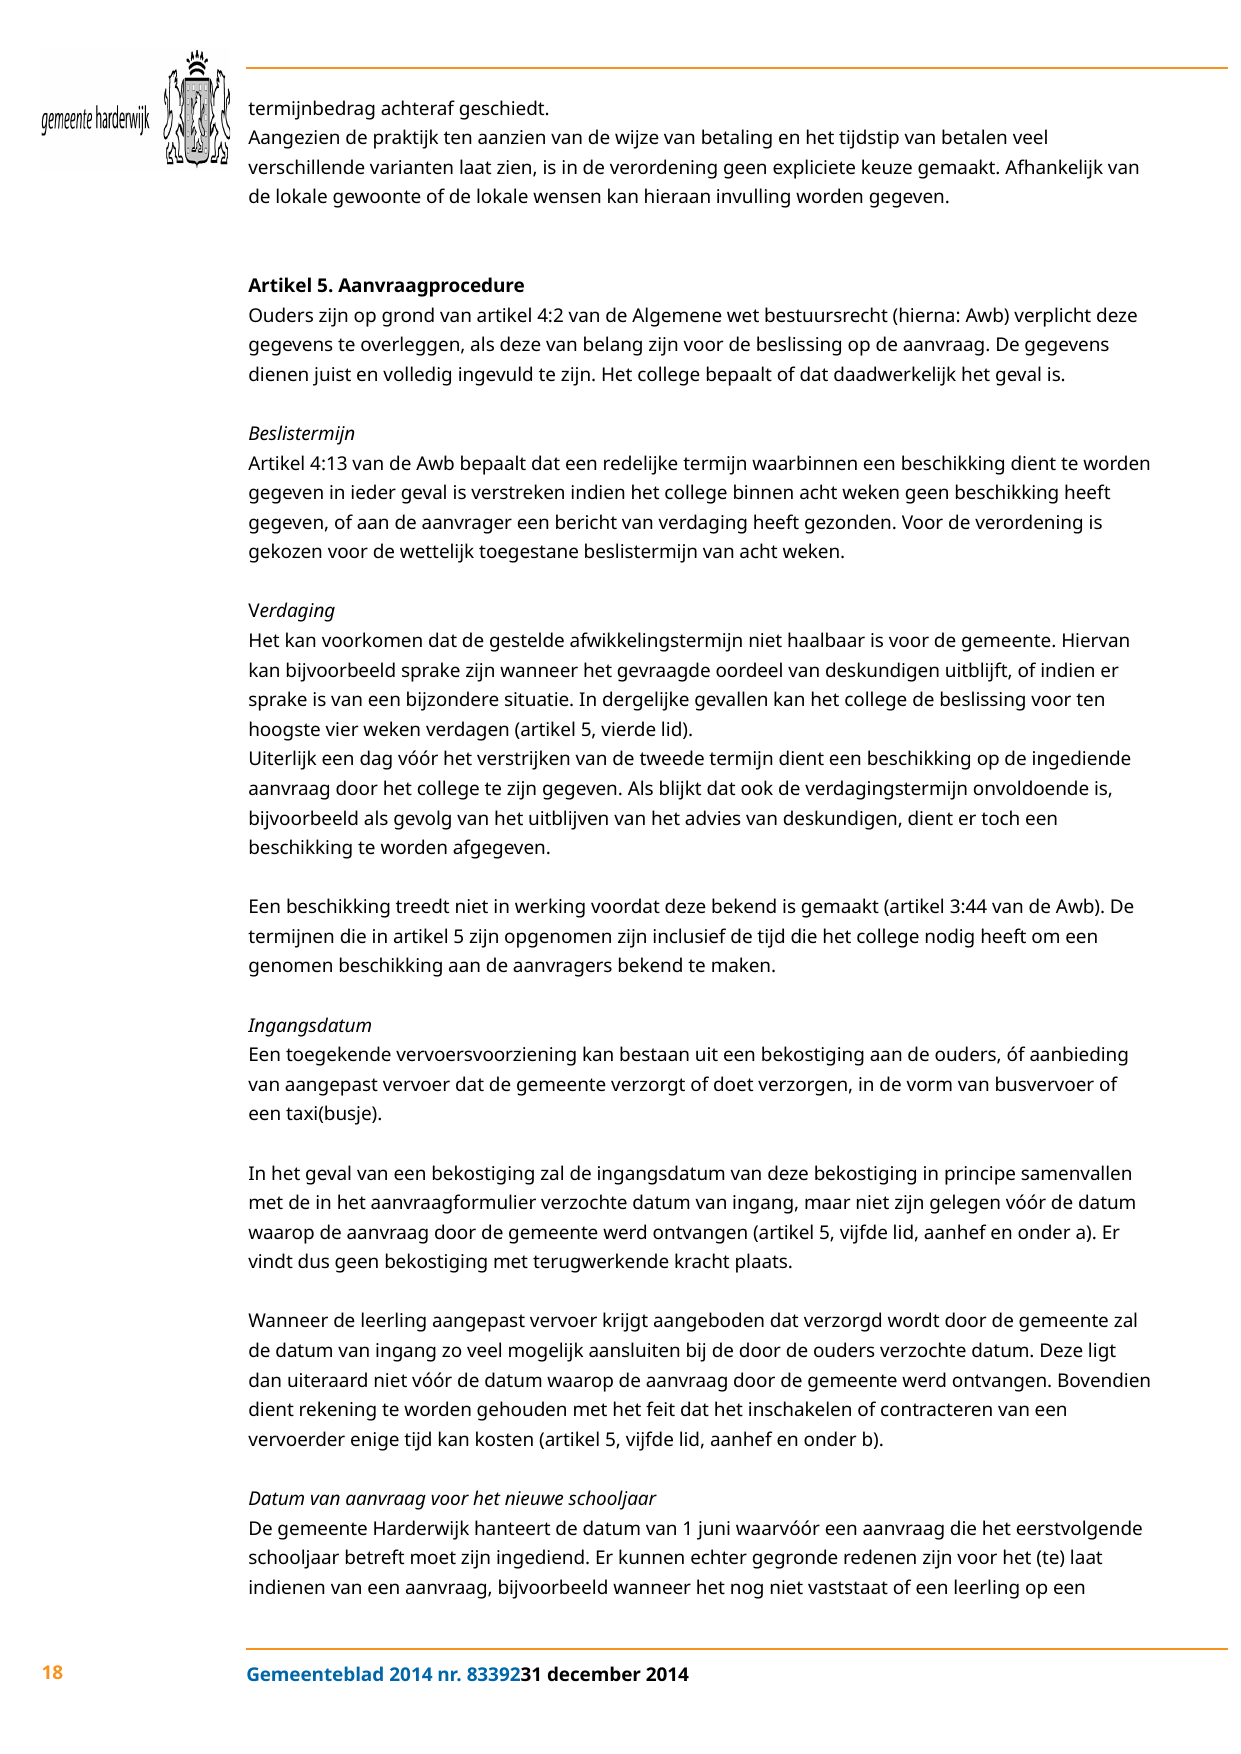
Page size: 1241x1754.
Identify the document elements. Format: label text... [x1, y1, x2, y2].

text Beslistermijn [248, 420, 1152, 446]
text termijnbedrag achteraf geschiedt. [248, 95, 1152, 121]
text Een beschikking treedt niet in werking voordat deze bekend is gemaakt (artikel 3:44 van de Awb). De termijnen die in artikel 5 zijn opgenomen zijn inclusief de tijd die het college nodig heeft om een genomen beschikking aan de aanvragers bekend te maken. [248, 893, 1152, 978]
text Ouders zijn op grond van artikel 4:2 van de Algemene wet bestuursrecht (hierna: Awb) verplicht deze gegevens te overleggen, als deze van belang zijn voor de beslissing op de aanvraag. De gegevens dienen juist en volledig ingevuld te zijn. Het college bepaalt of dat daadwerkelijk het geval is. [248, 302, 1152, 387]
text In het geval van een bekostiging zal de ingangsdatum van deze bekostiging in principe samenvallen met de in het aanvraagformulier verzochte datum van ingang, maar niet zijn gelegen vóór de datum waarop de aanvraag door de gemeente werd ontvangen (artikel 5, vijfde lid, aanhef en onder a). Er vindt dus geen bekostiging met terugwerkende kracht plaats. [248, 1160, 1152, 1274]
text Datum van aanvraag voor het nieuwe schooljaar [248, 1485, 1152, 1511]
text Wanneer de leerling aangepast vervoer krijgt aangeboden dat verzorgd wordt door de gemeente zal de datum van ingang zo veel mogelijk aansluiten bij de door de ouders verzochte datum. Deze ligt dan uiteraard niet vóór de datum waarop de aanvraag door de gemeente werd ontvangen. Bovendien dient rekening te worden gehouden met het feit dat het inschakelen of contracteren van een vervoerder enige tijd kan kosten (artikel 5, vijfde lid, aanhef en onder b). [248, 1308, 1152, 1452]
text Een toegekende vervoersvoorziening kan bestaan uit een bekostiging aan de ouders, óf aanbieding van aangepast vervoer dat de gemeente verzorgt of doet verzorgen, in de vorm van busvervoer of een taxi(busje). [248, 1041, 1152, 1126]
text Artikel 5. Aanvraagprocedure [248, 272, 1152, 298]
text Uiterlijk een dag vóór het verstrijken van de tweede termijn dient een beschikking op de ingediende aanvraag door het college te zijn gegeven. Als blijkt dat ook de verdagingstermijn onvoldoende is, bijvoorbeeld als gevolg van het uitblijven van het advies van deskundigen, dient er toch een beschikking te worden afgegeven. [248, 746, 1152, 860]
picture [41, 47, 231, 172]
text Ingangsdatum [248, 1012, 1152, 1038]
text Artikel 4:13 van de Awb bepaalt dat een redelijke termijn waarbinnen een beschikking dient te worden gegeven in ieder geval is verstreken indien het college binnen acht weken geen beschikking heeft gegeven, of aan de aanvrager een bericht van verdaging heeft gezonden. Voor de verordening is gekozen voor de wettelijk toegestane beslistermijn van acht weken. [248, 450, 1152, 564]
text Verdaging [248, 598, 1152, 623]
text Aangezien de praktijk ten aanzien van de wijze van betaling en het tijdstip van betalen veel verschillende varianten laat zien, is in de verordening geen expliciete keuze gemaakt. Afhankelijk van de lokale gewoonte of de lokale wensen kan hieraan invulling worden gegeven. [248, 124, 1152, 209]
text De gemeente Harderwijk hanteert de datum van 1 juni waarvóór een aanvraag die het eerstvolgende schooljaar betreft moet zijn ingediend. Er kunnen echter gegronde redenen zijn voor het (te) laat indienen van een aanvraag, bijvoorbeeld wanneer het nog niet vaststaat of een leerling op een [248, 1515, 1152, 1600]
text Het kan voorkomen dat de gestelde afwikkelingstermijn niet haalbaar is voor de gemeente. Hiervan kan bijvoorbeeld sprake zijn wanneer het gevraagde oordeel van deskundigen uitblijft, of indien er sprake is van een bijzondere situatie. In dergelijke gevallen kan het college de beslissing voor ten hoogste vier weken verdagen (artikel 5, vierde lid). [248, 627, 1152, 742]
